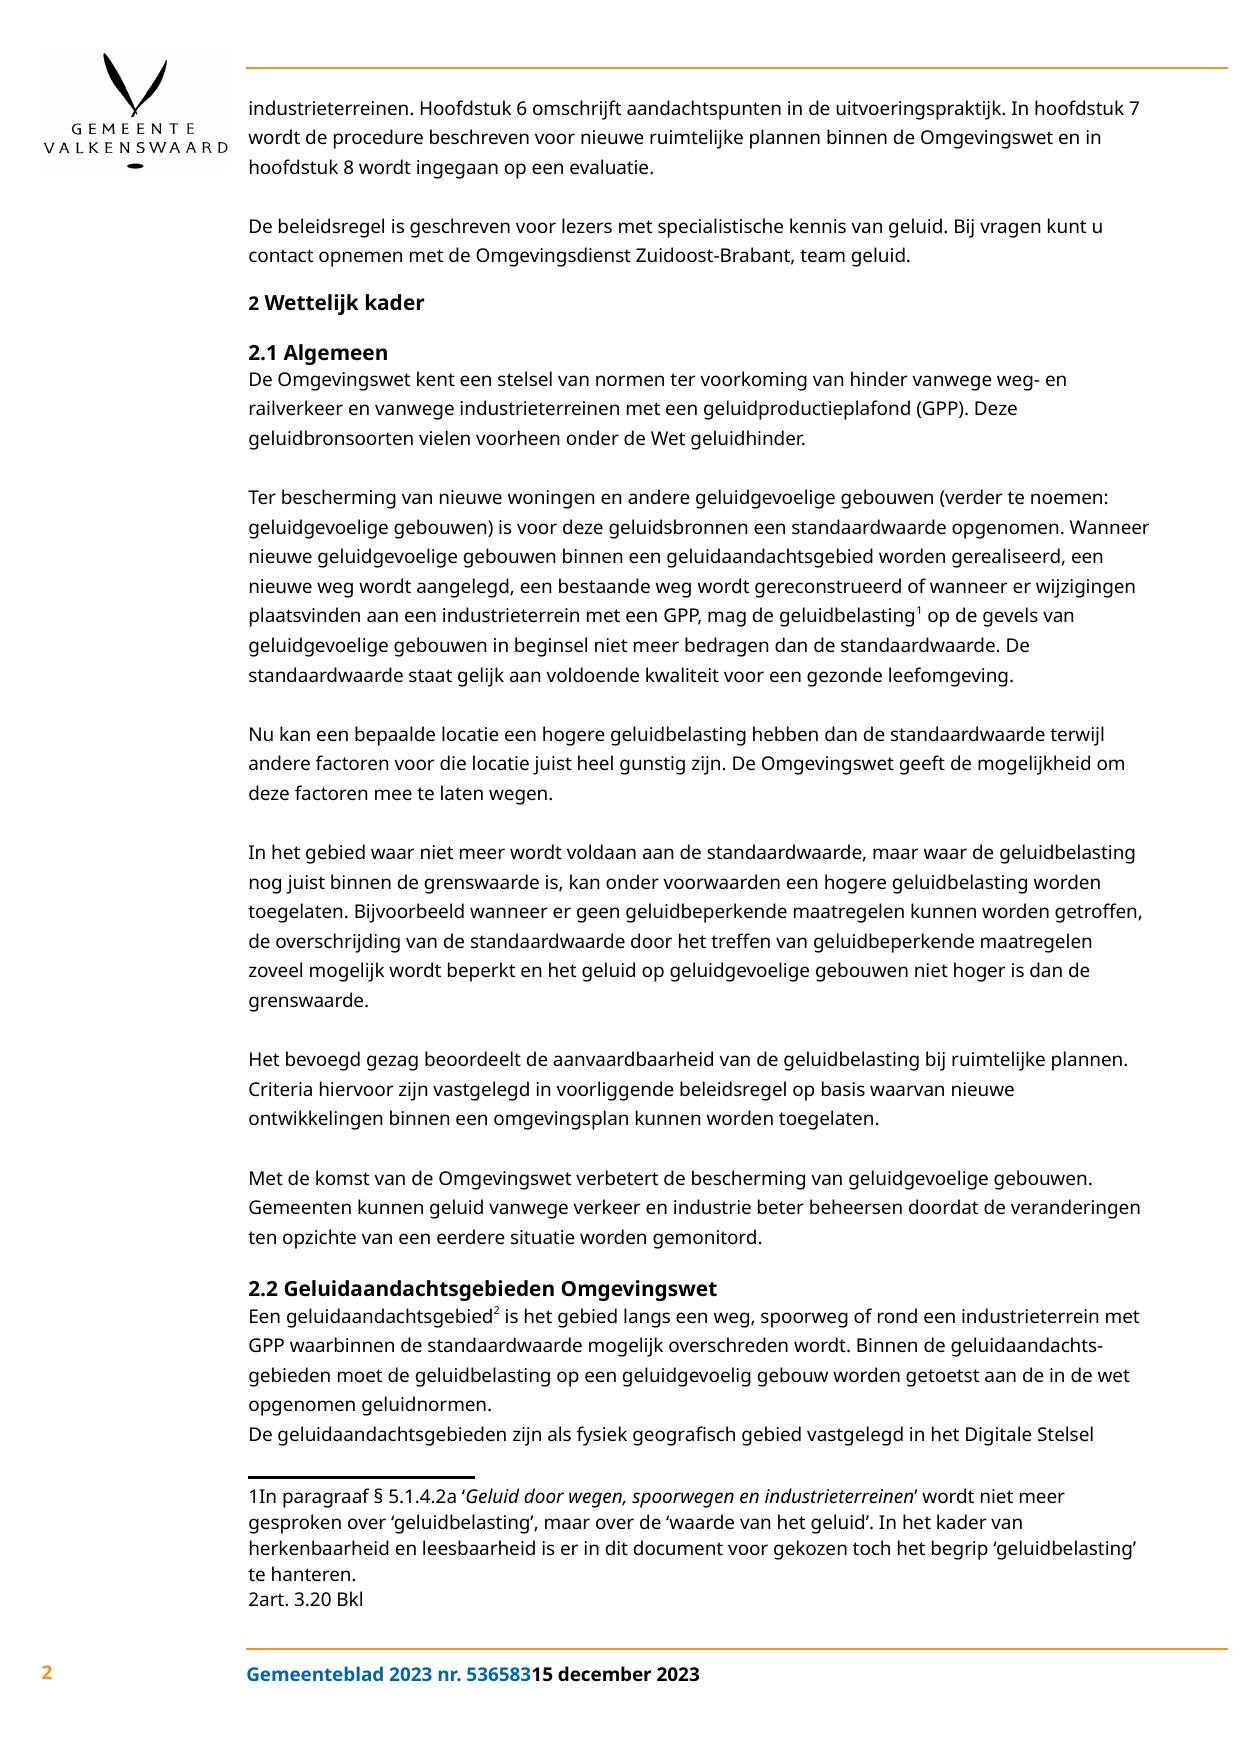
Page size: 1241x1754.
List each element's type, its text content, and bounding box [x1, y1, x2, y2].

text 2 Wettelijk kader [248, 288, 1152, 317]
picture [41, 47, 231, 172]
text Ter bescherming van nieuwe woningen en andere geluidgevoelige gebouwen (verder te noemen: geluidgevoelige gebouwen) is voor deze geluidsbronnen een standaardwaarde opgenomen. Wanneer nieuwe geluidgevoelige gebouwen binnen een geluidaandachtsgebied worden gerealiseerd, een nieuwe weg wordt aangelegd, een bestaande weg wordt gereconstrueerd of wanneer er wijzigingen plaatsvinden aan een industrieterrein met een GPP, mag de geluidbelasting op de gevels van geluidgevoelige gebouwen in beginsel niet meer bedragen dan de standaardwaarde. De standaardwaarde staat gelijk aan voldoende kwaliteit voor een gezonde leefomgeving. [248, 484, 1152, 688]
text art. 3.20 Bkl [248, 1586, 1152, 1612]
text De beleidsregel is geschreven voor lezers met specialistische kennis van geluid. Bij vragen kunt u contact opnemen met de Omgevingsdienst Zuidoost-Brabant, team geluid. [248, 213, 1152, 268]
text De geluidaandachtsgebieden zijn als fysiek geografisch gebied vastgelegd in het Digitale Stelsel [248, 1421, 1152, 1447]
text In paragraaf § 5.1.4.2a ‘Geluid door wegen, spoorwegen en industrieterreinen’ wordt niet meer gesproken over ‘geluidbelasting’, maar over de ‘waarde van het geluid’. In het kader van herkenbaarheid en leesbaarheid is er in dit document voor gekozen toch het begrip ‘geluidbelasting’ te hanteren. [248, 1483, 1152, 1586]
text In het gebied waar niet meer wordt voldaan aan de standaardwaarde, maar waar de geluidbelasting nog juist binnen de grenswaarde is, kan onder voorwaarden een hogere geluidbelasting worden toegelaten. Bijvoorbeeld wanneer er geen geluidbeperkende maatregelen kunnen worden getroffen, de overschrijding van de standaardwaarde door het treffen van geluidbeperkende maatregelen zoveel mogelijk wordt beperkt en het geluid op geluidgevoelige gebouwen niet hoger is dan de grenswaarde. [248, 839, 1152, 1013]
text industrieterreinen. Hoofdstuk 6 omschrijft aandachtspunten in de uitvoeringspraktijk. In hoofdstuk 7 wordt de procedure beschreven voor nieuwe ruimtelijke plannen binnen de Omgevingswet en in hoofdstuk 8 wordt ingegaan op een evaluatie. [248, 95, 1152, 180]
text Het bevoegd gezag beoordeelt de aanvaardbaarheid van de geluidbelasting bij ruimtelijke plannen. Criteria hiervoor zijn vastgelegd in voorliggende beleidsregel op basis waarvan nieuwe ontwikkelingen binnen een omgevingsplan kunnen worden toegelaten. [248, 1046, 1152, 1131]
text 2.1 Algemeen [248, 338, 1152, 366]
text Nu kan een bepaalde locatie een hogere geluidbelasting hebben dan de standaardwaarde terwijl andere factoren voor die locatie juist heel gunstig zijn. De Omgevingswet geeft de mogelijkheid om deze factoren mee te laten wegen. [248, 721, 1152, 806]
text Met de komst van de Omgevingswet verbetert de bescherming van geluidgevoelige gebouwen. Gemeenten kunnen geluid vanwege verkeer en industrie beter beheersen doordat de veranderingen ten opzichte van een eerdere situatie worden gemonitord. [248, 1165, 1152, 1250]
text De Omgevingswet kent een stelsel van normen ter voorkoming van hinder vanwege weg- en railverkeer en vanwege industrieterreinen met een geluidproductieplafond (GPP). Deze geluidbronsoorten vielen voorheen onder de Wet geluidhinder. [248, 366, 1152, 451]
text 2.2 Geluidaandachtsgebieden Omgevingswet [248, 1274, 1152, 1303]
text Een geluidaandachtsgebied is het gebied langs een weg, spoorweg of rond een industrieterrein met GPP waarbinnen de standaardwaarde mogelijk overschreden wordt. Binnen de geluidaandachts-gebieden moet de geluidbelasting op een geluidgevoelig gebouw worden getoetst aan de in de wet opgenomen geluidnormen. [248, 1303, 1152, 1417]
